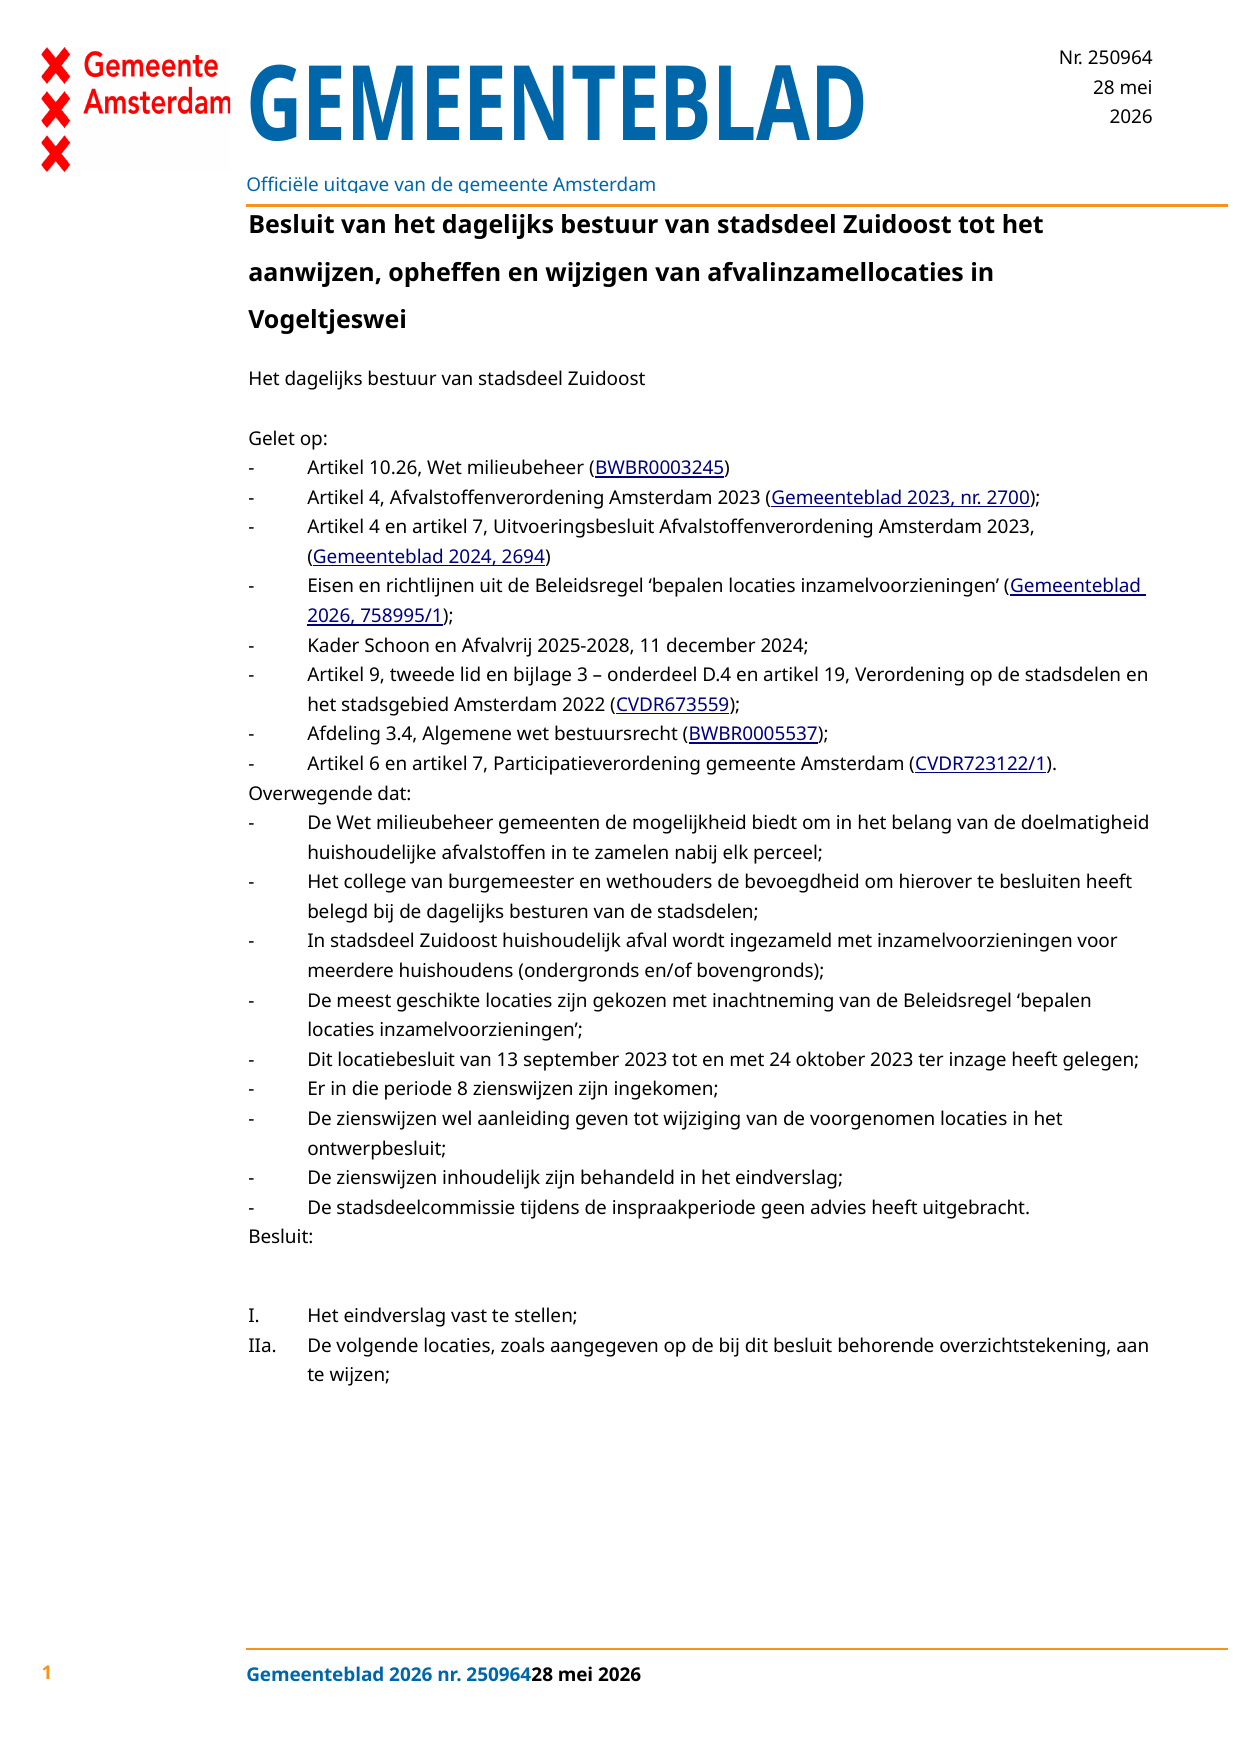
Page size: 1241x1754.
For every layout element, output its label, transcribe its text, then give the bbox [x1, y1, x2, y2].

list Afdeling 3.4, Algemene wet bestuursrecht (BWBR0005537); [248, 721, 1152, 746]
list In stadsdeel Zuidoost huishoudelijk afval wordt ingezameld met inzamelvoorzieningen voor meerdere huishoudens (ondergronds en/of bovengronds); [248, 928, 1152, 983]
list Artikel 4 en artikel 7, Uitvoeringsbesluit Afvalstoffenverordening Amsterdam 2023, (Gemeenteblad 2024, 2694) [248, 513, 1152, 569]
list Artikel 4, Afvalstoffenverordening Amsterdam 2023 (Gemeenteblad 2023, nr. 2700); [248, 484, 1152, 509]
list Kader Schoon en Afvalvrij 2025-2028, 11 december 2024; [248, 632, 1152, 657]
list Artikel 9, tweede lid en bijlage 3 – onderdeel D.4 en artikel 19, Verordening op de stadsdelen en het stadsgebied Amsterdam 2022 (CVDR673559); [248, 661, 1152, 717]
list De meest geschikte locaties zijn gekozen met inachtneming van de Beleidsregel ‘bepalen locaties inzamelvoorzieningen’; [248, 987, 1152, 1042]
text Overwegende dat: [248, 780, 1152, 805]
text Gelet op: [248, 425, 1152, 450]
text Het dagelijks bestuur van stadsdeel Zuidoost [248, 366, 1152, 391]
text Besluit van het dagelijks bestuur van stadsdeel Zuidoost tot het aanwijzen, opheffen en wijzigen van afvalinzamellocaties in Vogeltjeswei [248, 207, 1152, 336]
list Het college van burgemeester en wethouders de bevoegdheid om hierover te besluiten heeft belegd bij de dagelijks besturen van de stadsdelen; [248, 868, 1152, 924]
list De zienswijzen inhoudelijk zijn behandeld in het eindverslag; [248, 1164, 1152, 1190]
list De stadsdeelcommissie tijdens de inspraakperiode geen advies heeft uitgebracht. [248, 1194, 1152, 1219]
text Besluit: [248, 1223, 1152, 1249]
list Artikel 10.26, Wet milieubeheer (BWBR0003245) [248, 454, 1152, 480]
list Het eindverslag vast te stellen; [248, 1302, 1152, 1328]
list De zienswijzen wel aanleiding geven tot wijziging van de voorgenomen locaties in het ontwerpbesluit; [248, 1105, 1152, 1160]
list De volgende locaties, zoals aangegeven op de bij dit besluit behorende overzichtstekening, aan te wijzen; [248, 1332, 1152, 1387]
list De Wet milieubeheer gemeenten de mogelijkheid biedt om in het belang van de doelmatigheid huishoudelijke afvalstoffen in te zamelen nabij elk perceel; [248, 809, 1152, 864]
list Artikel 6 en artikel 7, Participatieverordening gemeente Amsterdam (CVDR723122/1). [248, 750, 1152, 776]
picture [41, 47, 231, 172]
list Dit locatiebesluit van 13 september 2023 tot en met 24 oktober 2023 ter inzage heeft gelegen; [248, 1046, 1152, 1072]
list Er in die periode 8 zienswijzen zijn ingekomen; [248, 1076, 1152, 1101]
list Eisen en richtlijnen uit de Beleidsregel ‘bepalen locaties inzamelvoorzieningen’ (Gemeenteblad 2026, 758995/1); [248, 573, 1152, 628]
